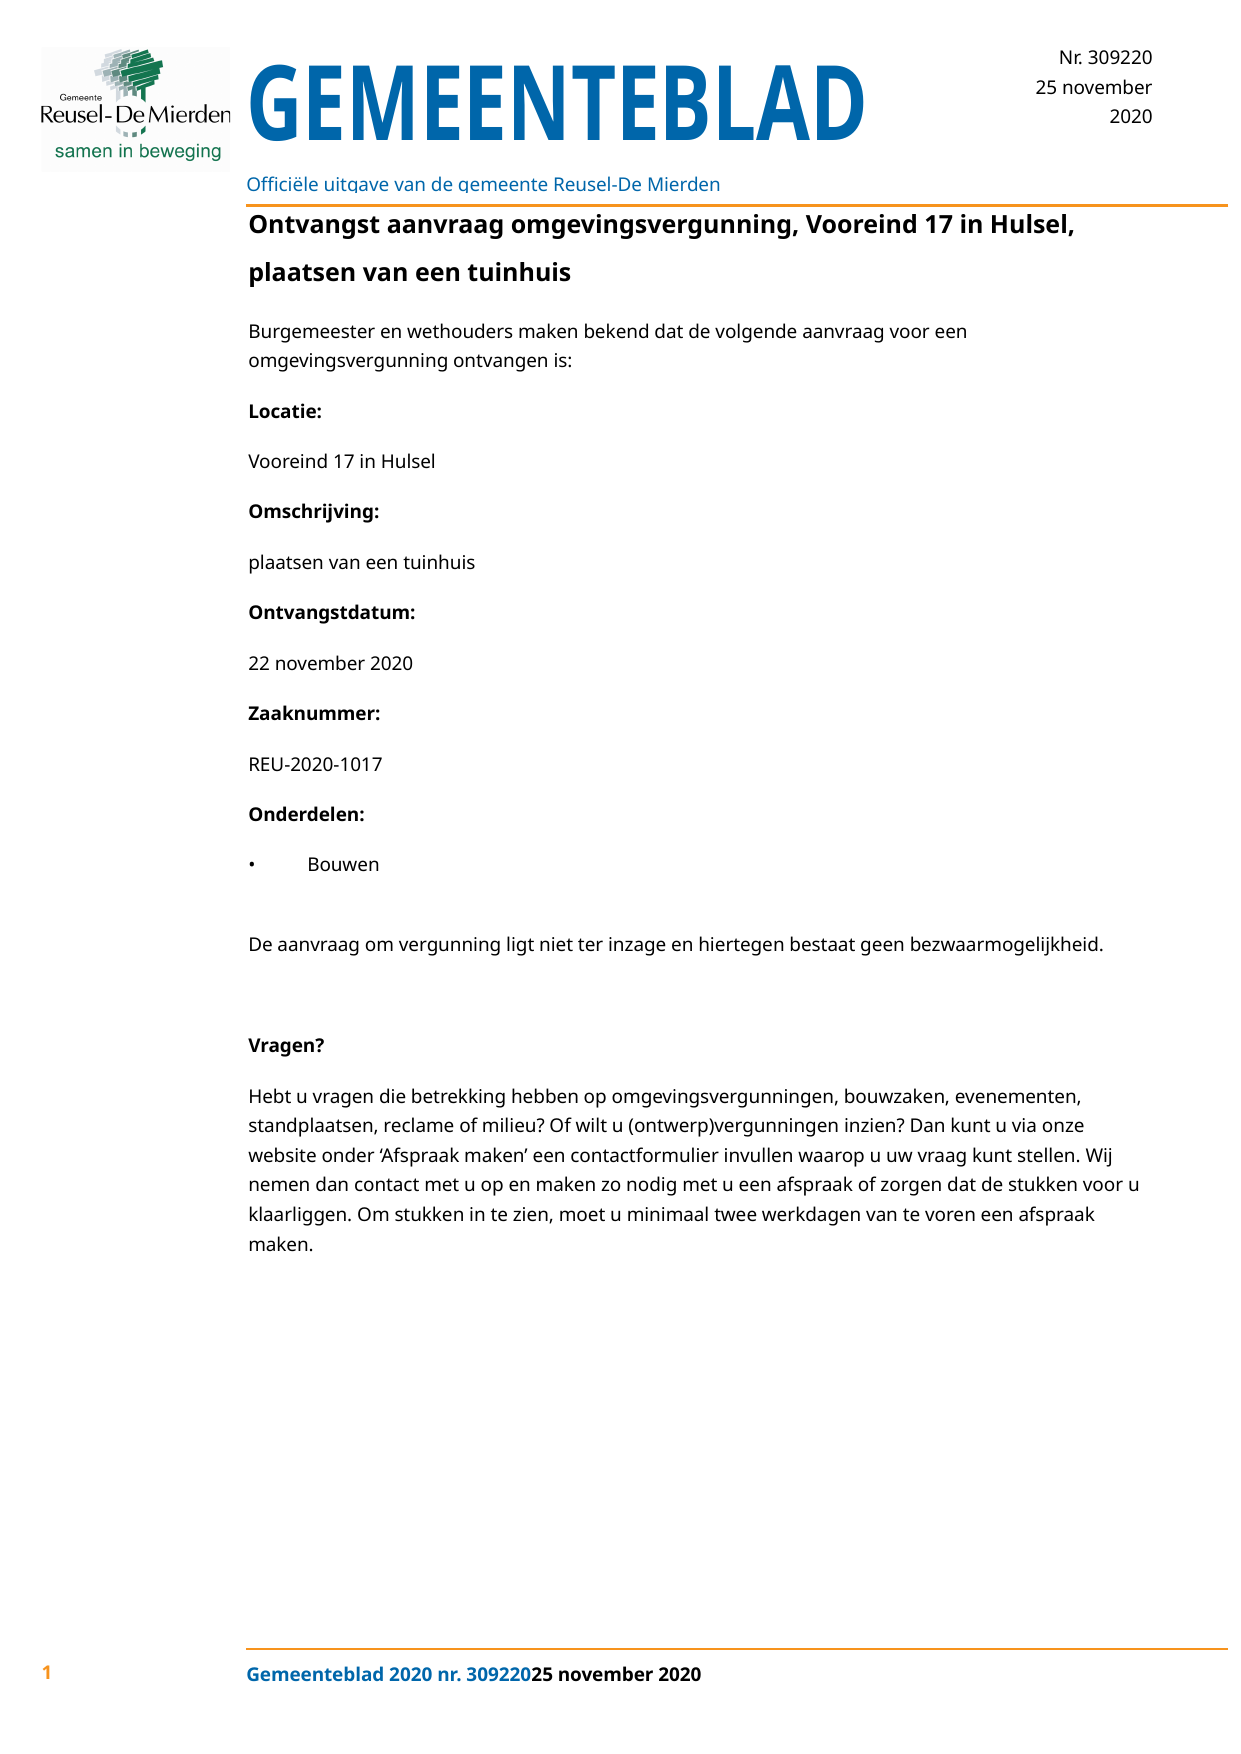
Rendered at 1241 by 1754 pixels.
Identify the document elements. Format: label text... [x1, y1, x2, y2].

picture [41, 47, 231, 172]
text Ontvangstdatum: [248, 599, 1152, 625]
text Zaaknummer: [248, 700, 1152, 726]
list Bouwen [248, 852, 1152, 877]
text Hebt u vragen die betrekking hebben op omgevingsvergunningen, bouwzaken, evenementen, standplaatsen, reclame of milieu? Of wilt u (ontwerp)vergunningen inzien? Dan kunt u via onze website onder ‘Afspraak maken’ een contactformulier invullen waarop u uw vraag kunt stellen. Wij nemen dan contact met u op en maken zo nodig met u een afspraak of zorgen dat de stukken voor u klaarliggen. Om stukken in te zien, moet u minimaal twee werkdagen van te voren een afspraak maken. [248, 1083, 1152, 1257]
text Burgemeester en wethouders maken bekend dat de volgende aanvraag voor een omgevingsvergunning ontvangen is: [248, 318, 1152, 373]
text 22 november 2020 [248, 650, 1152, 676]
text Vooreind 17 in Hulsel [248, 448, 1152, 474]
text plaatsen van een tuinhuis [248, 549, 1152, 575]
text Vragen? [248, 1032, 1152, 1058]
text Locatie: [248, 398, 1152, 424]
text Omschrijving: [248, 499, 1152, 524]
text Ontvangst aanvraag omgevingsvergunning, Vooreind 17 in Hulsel, plaatsen van een tuinhuis [248, 207, 1152, 288]
text Onderdelen: [248, 801, 1152, 827]
text De aanvraag om vergunning ligt niet ter inzage en hiertegen bestaat geen bezwaarmogelijkheid. [248, 932, 1152, 957]
text REU-2020-1017 [248, 751, 1152, 777]
